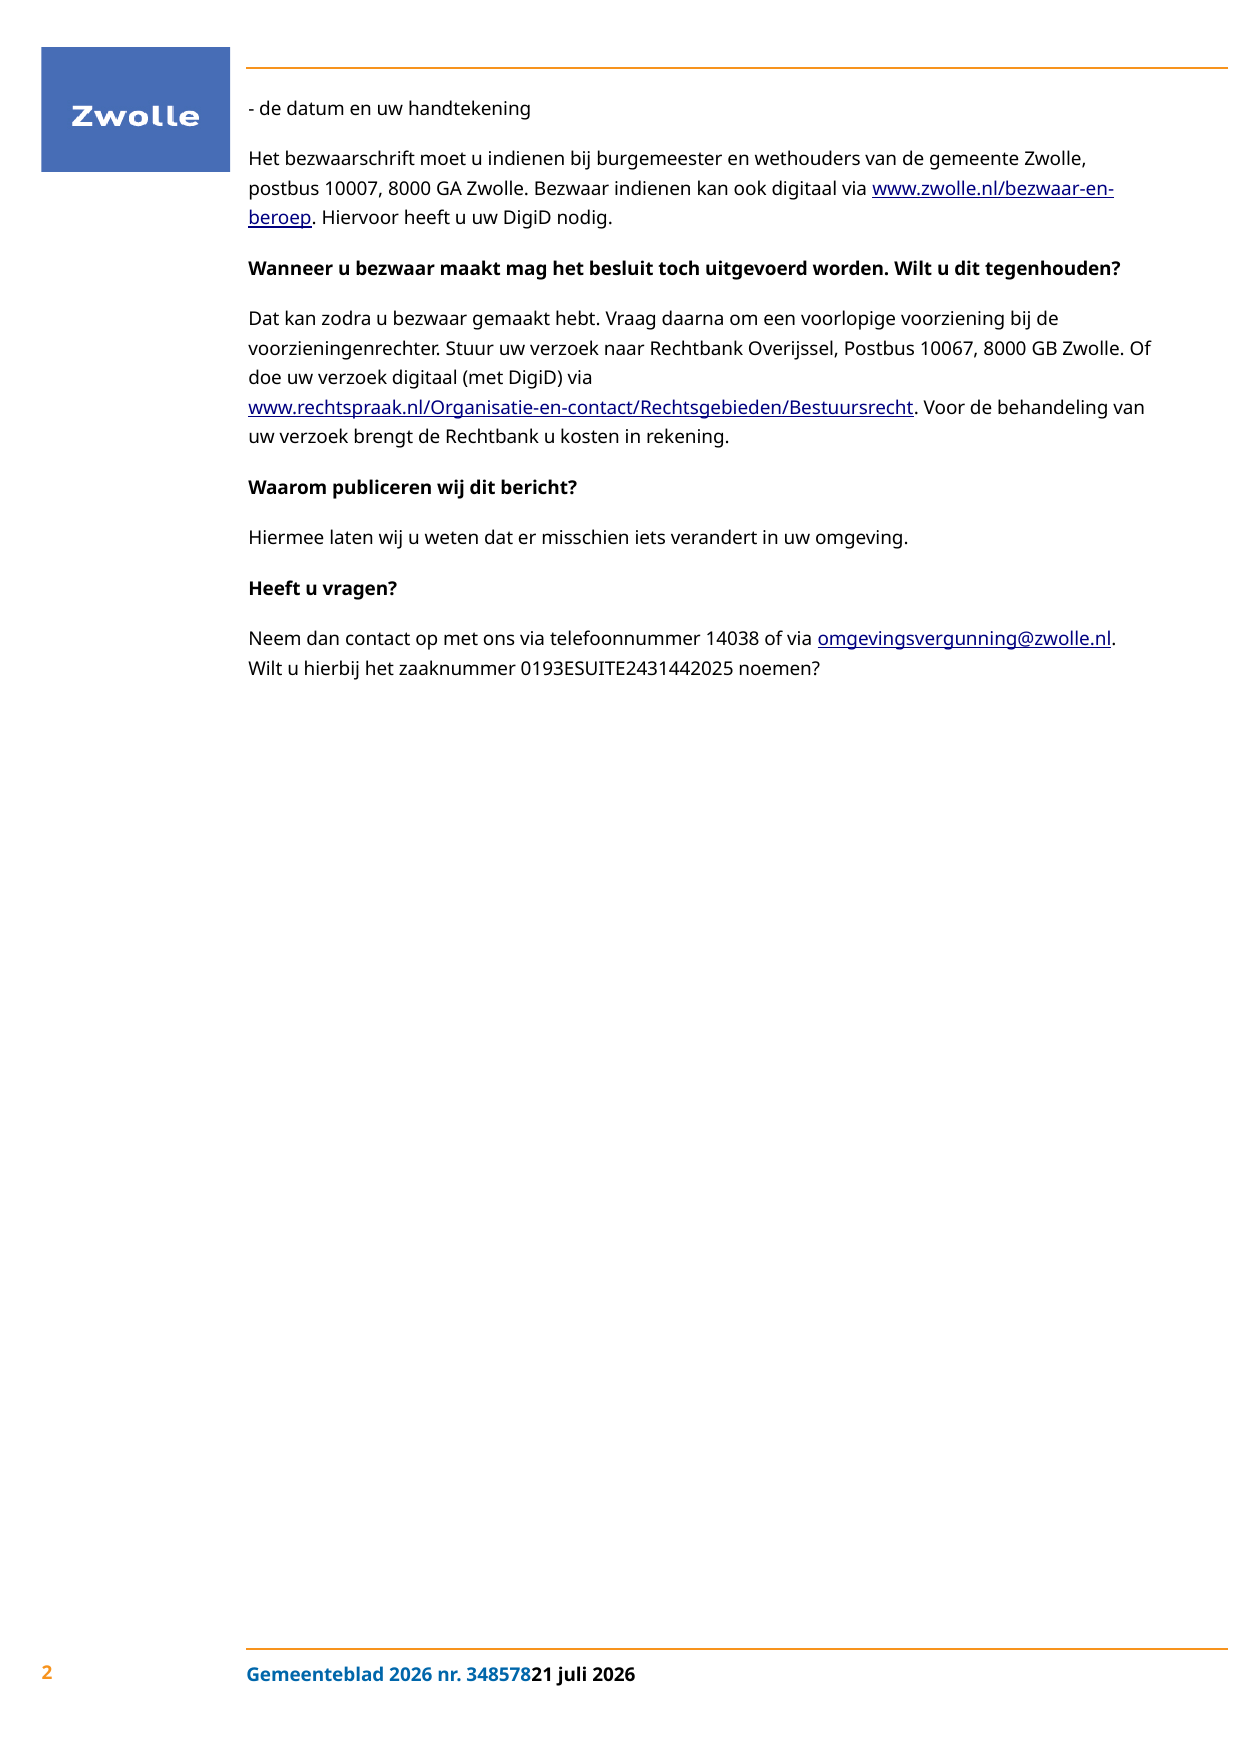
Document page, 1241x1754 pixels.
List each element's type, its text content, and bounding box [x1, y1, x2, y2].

text Wanneer u bezwaar maakt mag het besluit toch uitgevoerd worden. Wilt u dit tegenhouden? [248, 255, 1152, 281]
picture [41, 47, 231, 172]
text Het bezwaarschrift moet u indienen bij burgemeester en wethouders van de gemeente Zwolle, postbus 10007, 8000 GA Zwolle. Bezwaar indienen kan ook digitaal via www.zwolle.nl/bezwaar-en-beroep. Hiervoor heeft u uw DigiD nodig. [248, 145, 1152, 230]
text Heeft u vragen? [248, 575, 1152, 601]
text Waarom publiceren wij dit bericht? [248, 474, 1152, 500]
text Hiermee laten wij u weten dat er misschien iets verandert in uw omgeving. [248, 524, 1152, 550]
text Dat kan zodra u bezwaar gemaakt hebt. Vraag daarna om een voorlopige voorziening bij de voorzieningenrechter. Stuur uw verzoek naar Rechtbank Overijssel, Postbus 10067, 8000 GB Zwolle. Of doe uw verzoek digitaal (met DigiD) via www.rechtspraak.nl/Organisatie-en-contact/Rechtsgebieden/Bestuursrecht. Voor de behandeling van uw verzoek brengt de Rechtbank u kosten in rekening. [248, 305, 1152, 449]
text - de datum en uw handtekening [248, 95, 1152, 121]
text Neem dan contact op met ons via telefoonnummer 14038 of via omgevingsvergunning@zwolle.nl. Wilt u hierbij het zaaknummer 0193ESUITE2431442025 noemen? [248, 625, 1152, 681]
